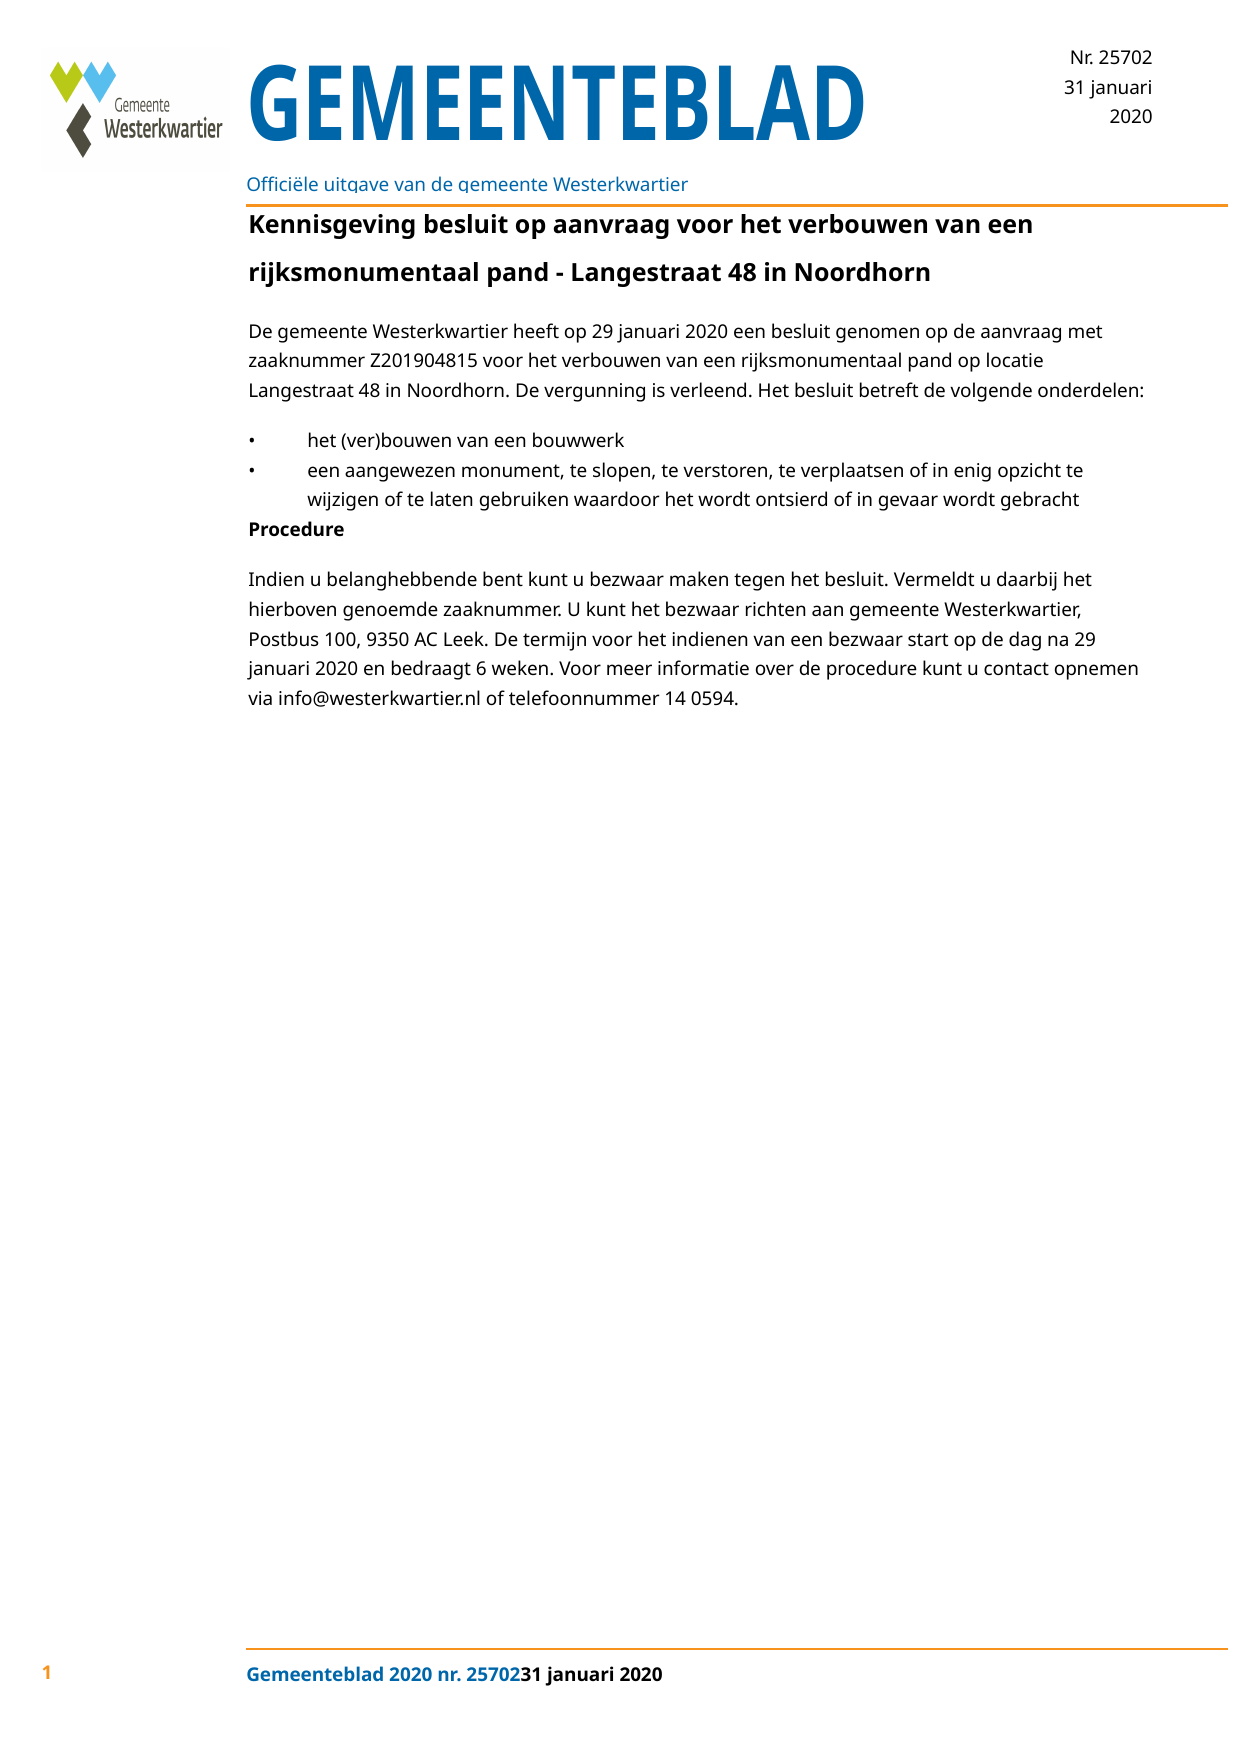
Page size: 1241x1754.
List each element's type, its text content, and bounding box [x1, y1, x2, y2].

text Kennisgeving besluit op aanvraag voor het verbouwen van een rijksmonumentaal pand - Langestraat 48 in Noordhorn [248, 207, 1152, 288]
text Indien u belanghebbende bent kunt u bezwaar maken tegen het besluit. Vermeldt u daarbij het hierboven genoemde zaaknummer. U kunt het bezwaar richten aan gemeente Westerkwartier, Postbus 100, 9350 AC Leek. De termijn voor het indienen van een bezwaar start op de dag na 29 januari 2020 en bedraagt 6 weken. Voor meer informatie over de procedure kunt u contact opnemen via info@westerkwartier.nl of telefoonnummer 14 0594. [248, 567, 1152, 711]
text De gemeente Westerkwartier heeft op 29 januari 2020 een besluit genomen op de aanvraag met zaaknummer Z201904815 voor het verbouwen van een rijksmonumentaal pand op locatie Langestraat 48 in Noordhorn. De vergunning is verleend. Het besluit betreft de volgende onderdelen: [248, 318, 1152, 403]
picture [41, 47, 231, 172]
text Procedure [248, 516, 1152, 542]
list het (ver)bouwen van een bouwwerk [248, 427, 1152, 453]
list een aangewezen monument, te slopen, te verstoren, te verplaatsen of in enig opzicht te wijzigen of te laten gebruiken waardoor het wordt ontsierd of in gevaar wordt gebracht [248, 457, 1152, 512]
